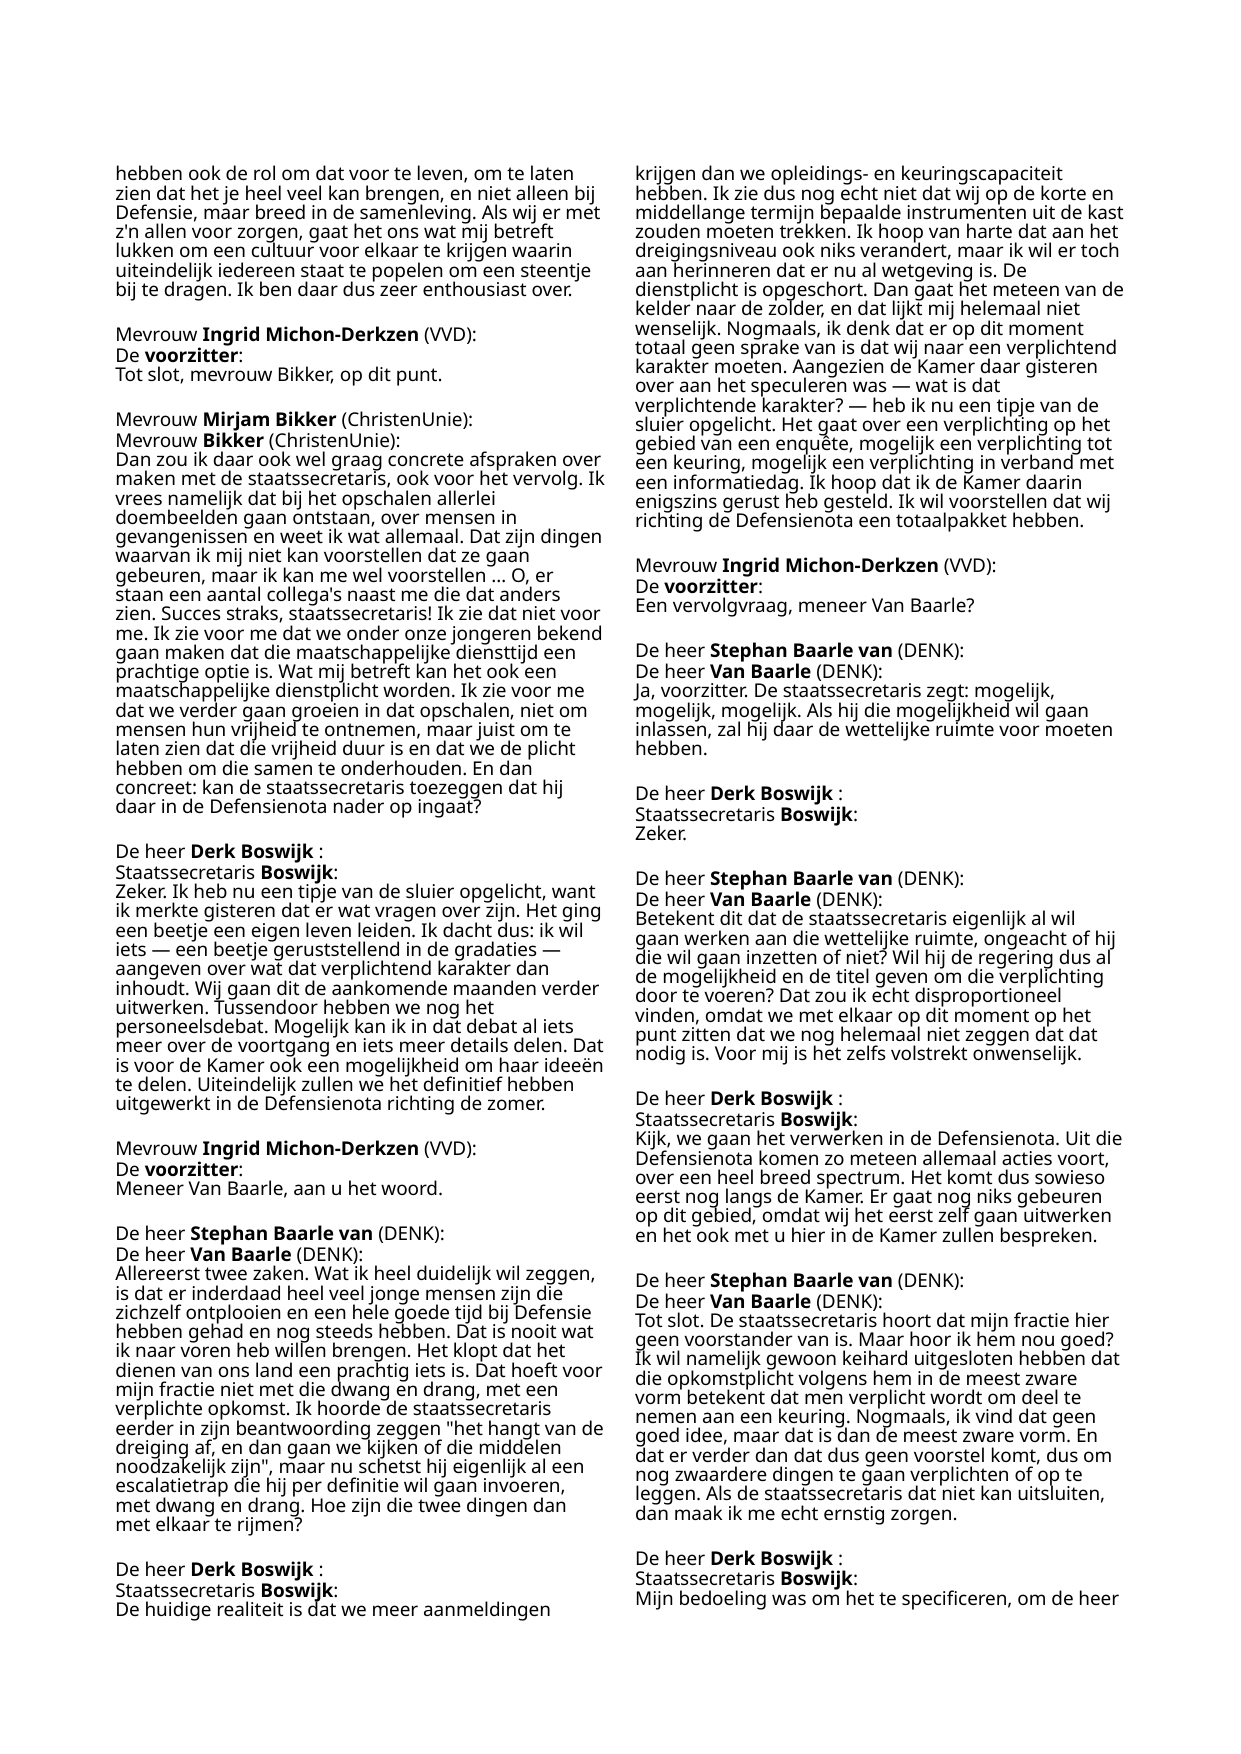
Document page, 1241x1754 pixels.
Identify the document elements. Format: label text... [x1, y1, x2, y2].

text De heer Derk Boswijk : [635, 780, 1125, 806]
text Dan zou ik daar ook wel graag concrete afspraken over maken met de staatssecretaris, ook voor het vervolg. Ik vrees namelijk dat bij het opschalen allerlei doembeelden gaan ontstaan, over mensen in gevangenissen en weet ik wat allemaal. Dat zijn dingen waarvan ik mij niet kan voorstellen dat ze gaan gebeuren, maar ik kan me wel voorstellen … O, er staan een aantal collega's naast me die dat anders zien. Succes straks, staatssecretaris! Ik zie dat niet voor me. Ik zie voor me dat we onder onze jongeren bekend gaan maken dat die maatschappelijke diensttijd een prachtige optie is. Wat mij betreft kan het ook een maatschappelijke dienstplicht worden. Ik zie voor me dat we verder gaan groeien in dat opschalen, niet om mensen hun vrijheid te ontnemen, maar juist om te laten zien dat die vrijheid duur is en dat we de plicht hebben om die samen te onderhouden. En dan concreet: kan de staatssecretaris toezeggen dat hij daar in de Defensienota nader op ingaat? [115, 451, 605, 817]
text Staatssecretaris Boswijk: [635, 1570, 1125, 1590]
text De huidige realiteit is dat we meer aanmeldingen [115, 1601, 605, 1620]
text De heer Stephan Baarle van (DENK): [635, 1267, 1125, 1293]
text Tot slot, mevrouw Bikker, op dit punt. [115, 366, 605, 385]
text De heer Van Baarle (DENK): [635, 663, 1125, 682]
text Zeker. Ik heb nu een tipje van de sluier opgelicht, want ik merkte gisteren dat er wat vragen over zijn. Het ging een beetje een eigen leven leiden. Ik dacht dus: ik wil iets — een beetje geruststellend in de gradaties — aangeven over wat dat verplichtend karakter dan inhoudt. Wij gaan dit de aankomende maanden verder uitwerken. Tussendoor hebben we nog het personeelsdebat. Mogelijk kan ik in dat debat al iets meer over de voortgang en iets meer details delen. Dat is voor de Kamer ook een mogelijkheid om haar ideeën te delen. Uiteindelijk zullen we het definitief hebben uitgewerkt in de Defensienota richting de zomer. [115, 883, 605, 1114]
text De voorzitter: [115, 1161, 605, 1180]
text De voorzitter: [635, 578, 1125, 597]
text Betekent dit dat de staatssecretaris eigenlijk al wil gaan werken aan die wettelijke ruimte, ongeacht of hij die wil gaan inzetten of niet? Wil hij de regering dus al de mogelijkheid en de titel geven om die verplichting door te voeren? Dat zou ik echt disproportioneel vinden, omdat we met elkaar op dit moment op het punt zitten dat we nog helemaal niet zeggen dat dat nodig is. Voor mij is het zelfs volstrekt onwenselijk. [635, 910, 1125, 1064]
text Mevrouw Ingrid Michon-Derkzen (VVD): [115, 1135, 605, 1161]
text Ja, voorzitter. De staatssecretaris zegt: mogelijk, mogelijk, mogelijk. Als hij die mogelijkheid wil gaan inlassen, zal hij daar de wettelijke ruimte voor moeten hebben. [635, 682, 1125, 759]
text Zeker. [635, 825, 1125, 844]
text Kijk, we gaan het verwerken in de Defensienota. Uit die Defensienota komen zo meteen allemaal acties voort, over een heel breed spectrum. Het komt dus sowieso eerst nog langs de Kamer. Er gaat nog niks gebeuren op dit gebied, omdat wij het eerst zelf gaan uitwerken en het ook met u hier in de Kamer zullen bespreken. [635, 1130, 1125, 1246]
text De heer Derk Boswijk : [635, 1085, 1125, 1111]
text De heer Van Baarle (DENK): [635, 1293, 1125, 1312]
text De heer Van Baarle (DENK): [115, 1246, 605, 1265]
text Mevrouw Bikker (ChristenUnie): [115, 432, 605, 451]
text De heer Derk Boswijk : [115, 838, 605, 864]
text Tot slot. De staatssecretaris hoort dat mijn fractie hier geen voorstander van is. Maar hoor ik hem nou goed? Ik wil namelijk gewoon keihard uitgesloten hebben dat die opkomstplicht volgens hem in de meest zware vorm betekent dat men verplicht wordt om deel te nemen aan een keuring. Nogmaals, ik vind dat geen goed idee, maar dat is dan de meest zware vorm. En dat er verder dan dat dus geen voorstel komt, dus om nog zwaardere dingen te gaan verplichten of op te leggen. Als de staatssecretaris dat niet kan uitsluiten, dan maak ik me echt ernstig zorgen. [635, 1312, 1125, 1524]
text Staatssecretaris Boswijk: [115, 864, 605, 883]
text Staatssecretaris Boswijk: [115, 1582, 605, 1601]
text Een vervolgvraag, meneer Van Baarle? [635, 597, 1125, 617]
text Staatssecretaris Boswijk: [635, 1111, 1125, 1130]
text Staatssecretaris Boswijk: [635, 806, 1125, 825]
text De heer Derk Boswijk : [635, 1545, 1125, 1570]
text De heer Derk Boswijk : [115, 1556, 605, 1582]
text Meneer Van Baarle, aan u het woord. [115, 1180, 605, 1199]
text De heer Van Baarle (DENK): [635, 891, 1125, 910]
text krijgen dan we opleidings- en keuringscapaciteit hebben. Ik zie dus nog echt niet dat wij op de korte en middellange termijn bepaalde instrumenten uit de kast zouden moeten trekken. Ik hoop van harte dat aan het dreigingsniveau ook niks verandert, maar ik wil er toch aan herinneren dat er nu al wetgeving is. De dienstplicht is opgeschort. Dan gaat het meteen van de kelder naar de zolder, en dat lijkt mij helemaal niet wenselijk. Nogmaals, ik denk dat er op dit moment totaal geen sprake van is dat wij naar een verplichtend karakter moeten. Aangezien de Kamer daar gisteren over aan het speculeren was — wat is dat verplichtende karakter? — heb ik nu een tipje van de sluier opgelicht. Het gaat over een verplichting op het gebied van een enquête, mogelijk een verplichting tot een keuring, mogelijk een verplichting in verband met een informatiedag. Ik hoop dat ik de Kamer daarin enigszins gerust heb gesteld. Ik wil voorstellen dat wij richting de Defensienota een totaalpakket hebben. [635, 165, 1125, 531]
text De heer Stephan Baarle van (DENK): [115, 1220, 605, 1246]
text Mevrouw Ingrid Michon-Derkzen (VVD): [635, 552, 1125, 578]
text De heer Stephan Baarle van (DENK): [635, 637, 1125, 663]
text Mijn bedoeling was om het te specificeren, om de heer [635, 1590, 1125, 1609]
text De heer Stephan Baarle van (DENK): [635, 865, 1125, 891]
text Allereerst twee zaken. Wat ik heel duidelijk wil zeggen, is dat er inderdaad heel veel jonge mensen zijn die zichzelf ontplooien en een hele goede tijd bij Defensie hebben gehad en nog steeds hebben. Dat is nooit wat ik naar voren heb willen brengen. Het klopt dat het dienen van ons land een prachtig iets is. Dat hoeft voor mijn fractie niet met die dwang en drang, met een verplichte opkomst. Ik hoorde de staatssecretaris eerder in zijn beantwoording zeggen "het hangt van de dreiging af, en dan gaan we kijken of die middelen noodzakelijk zijn", maar nu schetst hij eigenlijk al een escalatietrap die hij per definitie wil gaan invoeren, met dwang en drang. Hoe zijn die twee dingen dan met elkaar te rijmen? [115, 1265, 605, 1535]
text hebben ook de rol om dat voor te leven, om te laten zien dat het je heel veel kan brengen, en niet alleen bij Defensie, maar breed in de samenleving. Als wij er met z'n allen voor zorgen, gaat het ons wat mij betreft lukken om een cultuur voor elkaar te krijgen waarin uiteindelijk iedereen staat te popelen om een steentje bij te dragen. Ik ben daar dus zeer enthousiast over. [115, 165, 605, 300]
text Mevrouw Mirjam Bikker (ChristenUnie): [115, 406, 605, 432]
text Mevrouw Ingrid Michon-Derkzen (VVD): [115, 321, 605, 347]
text De voorzitter: [115, 347, 605, 366]
